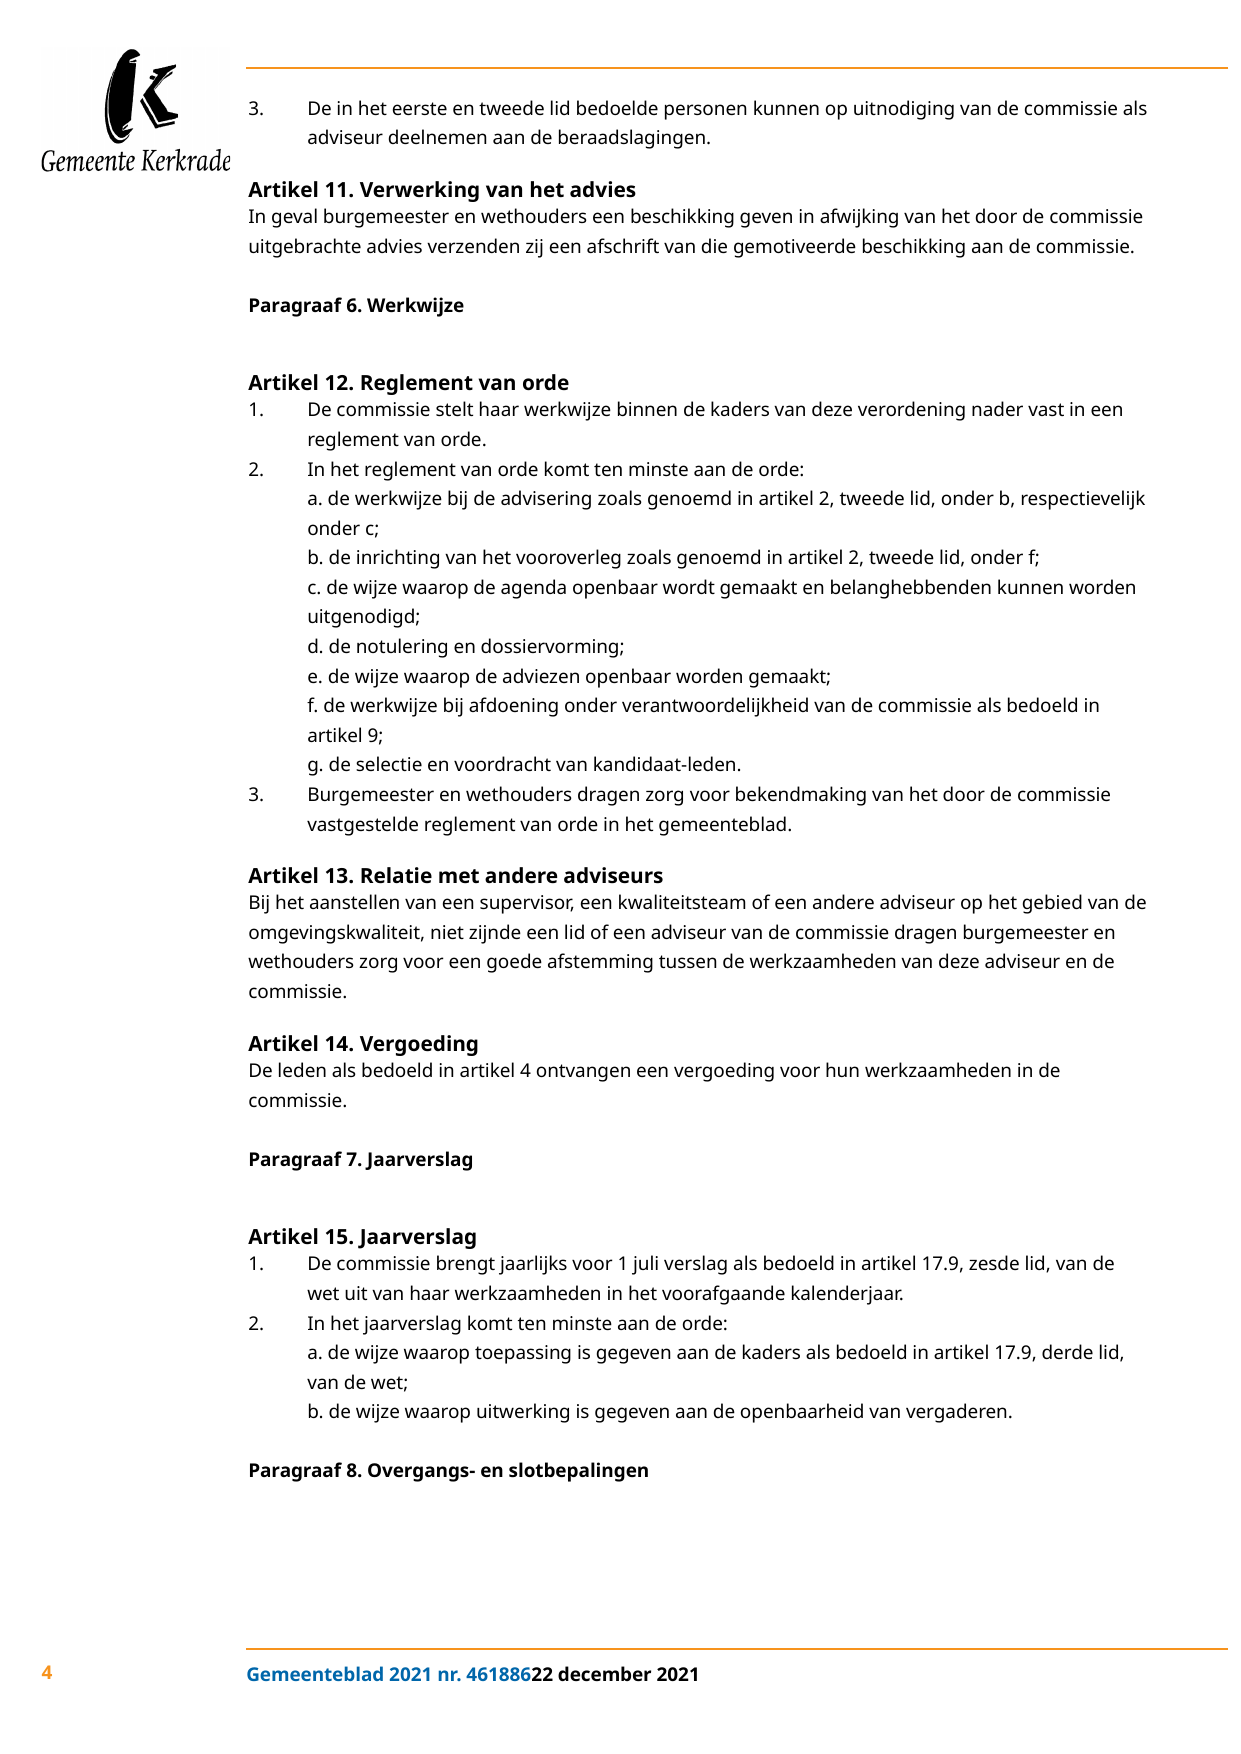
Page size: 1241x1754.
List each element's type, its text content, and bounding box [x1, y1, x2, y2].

text Paragraaf 6. Werkwijze [248, 292, 1152, 318]
text Paragraaf 7. Jaarverslag [248, 1146, 1152, 1172]
list De commissie brengt jaarlijks voor 1 juli verslag als bedoeld in artikel 17.9, zesde lid, van de wet uit van haar werkzaamheden in het voorafgaande kalenderjaar. [248, 1251, 1152, 1306]
text Paragraaf 8. Overgangs- en slotbepalingen [248, 1458, 1152, 1483]
list f. de werkwijze bij afdoening onder verantwoordelijkheid van de commissie als bedoeld in artikel 9; [248, 692, 1152, 748]
list b. de inrichting van het vooroverleg zoals genoemd in artikel 2, tweede lid, onder f; [248, 544, 1152, 570]
list a. de werkwijze bij de advisering zoals genoemd in artikel 2, tweede lid, onder b, respectievelijk onder c; [248, 485, 1152, 541]
picture [41, 47, 231, 172]
list a. de wijze waarop toepassing is gegeven aan de kaders als bedoeld in artikel 17.9, derde lid, van de wet; [248, 1339, 1152, 1394]
text In geval burgemeester en wethouders een beschikking geven in afwijking van het door de commissie uitgebrachte advies verzenden zij een afschrift van die gemotiveerde beschikking aan de commissie. [248, 203, 1152, 258]
list d. de notulering en dossiervorming; [248, 633, 1152, 659]
text De leden als bedoeld in artikel 4 ontvangen een vergoeding voor hun werkzaamheden in de commissie. [248, 1057, 1152, 1112]
list In het jaarverslag komt ten minste aan de orde: [248, 1310, 1152, 1335]
text Artikel 13. Relatie met andere adviseurs [248, 861, 1152, 889]
text Artikel 12. Reglement van orde [248, 368, 1152, 397]
text Artikel 11. Verwerking van het advies [248, 175, 1152, 203]
list Burgemeester en wethouders dragen zorg voor bekendmaking van het door de commissie vastgestelde reglement van orde in het gemeenteblad. [248, 781, 1152, 836]
list De commissie stelt haar werkwijze binnen de kaders van deze verordening nader vast in een reglement van orde. [248, 397, 1152, 452]
list De in het eerste en tweede lid bedoelde personen kunnen op uitnodiging van de commissie als adviseur deelnemen aan de beraadslagingen. [248, 95, 1152, 150]
list b. de wijze waarop uitwerking is gegeven aan de openbaarheid van vergaderen. [248, 1398, 1152, 1424]
text Bij het aanstellen van een supervisor, een kwaliteitsteam of een andere adviseur op het gebied van de omgevingskwaliteit, niet zijnde een lid of een adviseur van de commissie dragen burgemeester en wethouders zorg voor een goede afstemming tussen de werkzaamheden van deze adviseur en de commissie. [248, 889, 1152, 1004]
list c. de wijze waarop de agenda openbaar wordt gemaakt en belanghebbenden kunnen worden uitgenodigd; [248, 574, 1152, 629]
list In het reglement van orde komt ten minste aan de orde: [248, 456, 1152, 481]
text Artikel 14. Vergoeding [248, 1029, 1152, 1057]
list e. de wijze waarop de adviezen openbaar worden gemaakt; [248, 663, 1152, 688]
list g. de selectie en voordracht van kandidaat-leden. [248, 752, 1152, 777]
text Artikel 15. Jaarverslag [248, 1222, 1152, 1251]
